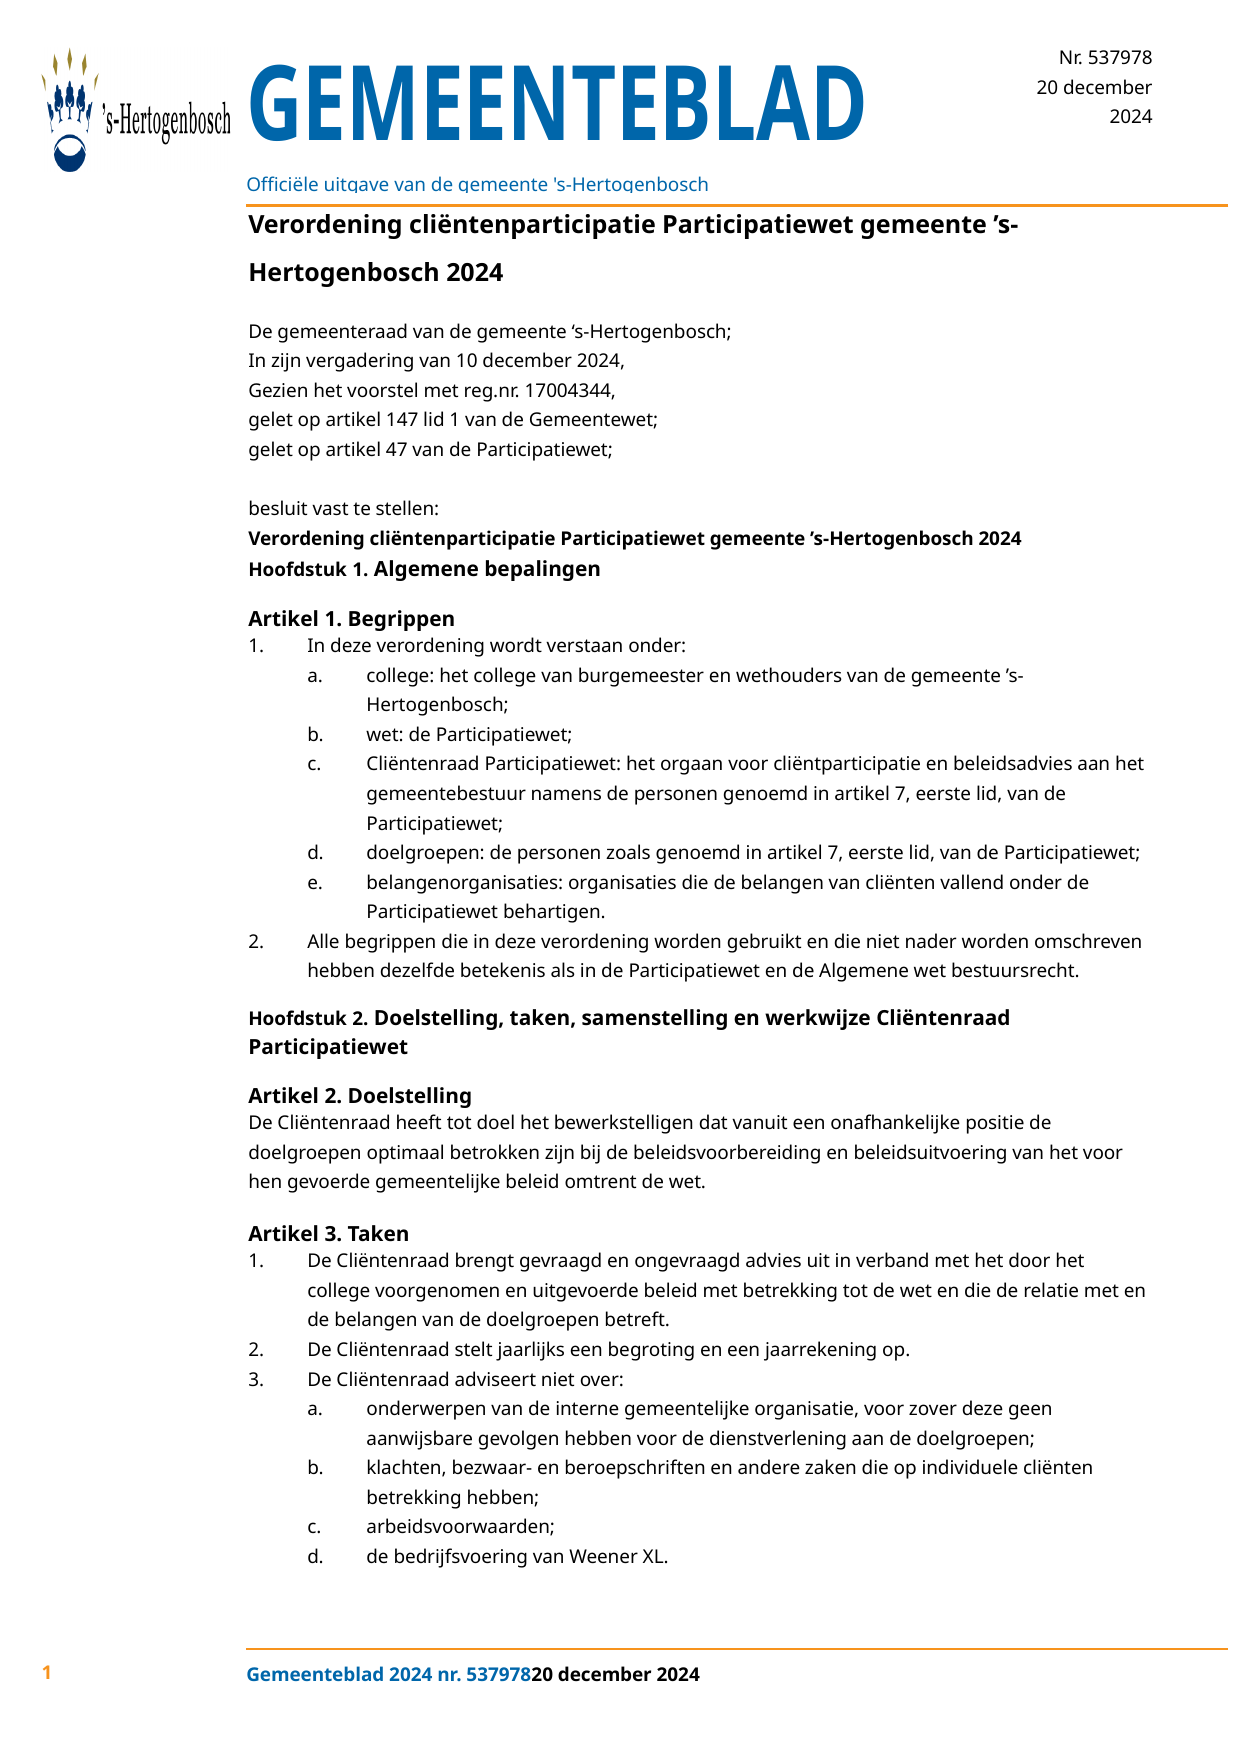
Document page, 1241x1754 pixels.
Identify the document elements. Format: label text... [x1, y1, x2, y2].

text Hoofdstuk 1. Algemene bepalingen [248, 554, 1152, 583]
text De gemeenteraad van de gemeente ‘s-Hertogenbosch; [248, 318, 1152, 344]
text besluit vast te stellen: [248, 495, 1152, 521]
list wet: de Participatiewet; [307, 721, 1152, 747]
text Hoofdstuk 2. Doelstelling, taken, samenstelling en werkwijze Cliëntenraad Participatiewet [248, 1003, 1152, 1060]
list Cliëntenraad Participatiewet: het orgaan voor cliëntparticipatie en beleidsadvies aan het gemeentebestuur namens de personen genoemd in artikel 7, eerste lid, van de Participatiewet; [307, 751, 1152, 836]
text Gezien het voorstel met reg.nr. 17004344, [248, 377, 1152, 403]
list De Cliëntenraad stelt jaarlijks een begroting en een jaarrekening op. [248, 1336, 1152, 1362]
text In zijn vergadering van 10 december 2024, [248, 347, 1152, 373]
list onderwerpen van de interne gemeentelijke organisatie, voor zover deze geen aanwijsbare gevolgen hebben voor de dienstverlening aan de doelgroepen; [307, 1395, 1152, 1451]
list Alle begrippen die in deze verordening worden gebruikt en die niet nader worden omschreven hebben dezelfde betekenis als in de Participatiewet en de Algemene wet bestuursrecht. [248, 928, 1152, 983]
list De Cliëntenraad brengt gevraagd en ongevraagd advies uit in verband met het door het college voorgenomen en uitgevoerde beleid met betrekking tot de wet en die de relatie met en de belangen van de doelgroepen betreft. [248, 1247, 1152, 1332]
picture [41, 47, 231, 172]
text gelet op artikel 147 lid 1 van de Gemeentewet; [248, 407, 1152, 432]
text Artikel 1. Begrippen [248, 604, 1152, 632]
text Artikel 2. Doelstelling [248, 1081, 1152, 1109]
list De Cliëntenraad adviseert niet over: [248, 1366, 1152, 1392]
text Verordening cliëntenparticipatie Participatiewet gemeente ’s-Hertogenbosch 2024 [248, 525, 1152, 551]
list klachten, bezwaar- en beroepschriften en andere zaken die op individuele cliënten betrekking hebben; [307, 1454, 1152, 1510]
list In deze verordening wordt verstaan onder: [248, 632, 1152, 658]
list college: het college van burgemeester en wethouders van de gemeente ’s-Hertogenbosch; [307, 662, 1152, 717]
text gelet op artikel 47 van de Participatiewet; [248, 436, 1152, 462]
list arbeidsvoorwaarden; [307, 1514, 1152, 1539]
text De Cliëntenraad heeft tot doel het bewerkstelligen dat vanuit een onafhankelijke positie de doelgroepen optimaal betrokken zijn bij de beleidsvoorbereiding en beleidsuitvoering van het voor hen gevoerde gemeentelijke beleid omtrent de wet. [248, 1109, 1152, 1194]
list belangenorganisaties: organisaties die de belangen van cliënten vallend onder de Participatiewet behartigen. [307, 869, 1152, 924]
text Artikel 3. Taken [248, 1219, 1152, 1247]
text Verordening cliëntenparticipatie Participatiewet gemeente ’s-Hertogenbosch 2024 [248, 207, 1152, 288]
list de bedrijfsvoering van Weener XL. [307, 1543, 1152, 1569]
list doelgroepen: de personen zoals genoemd in artikel 7, eerste lid, van de Participatiewet; [307, 839, 1152, 865]
